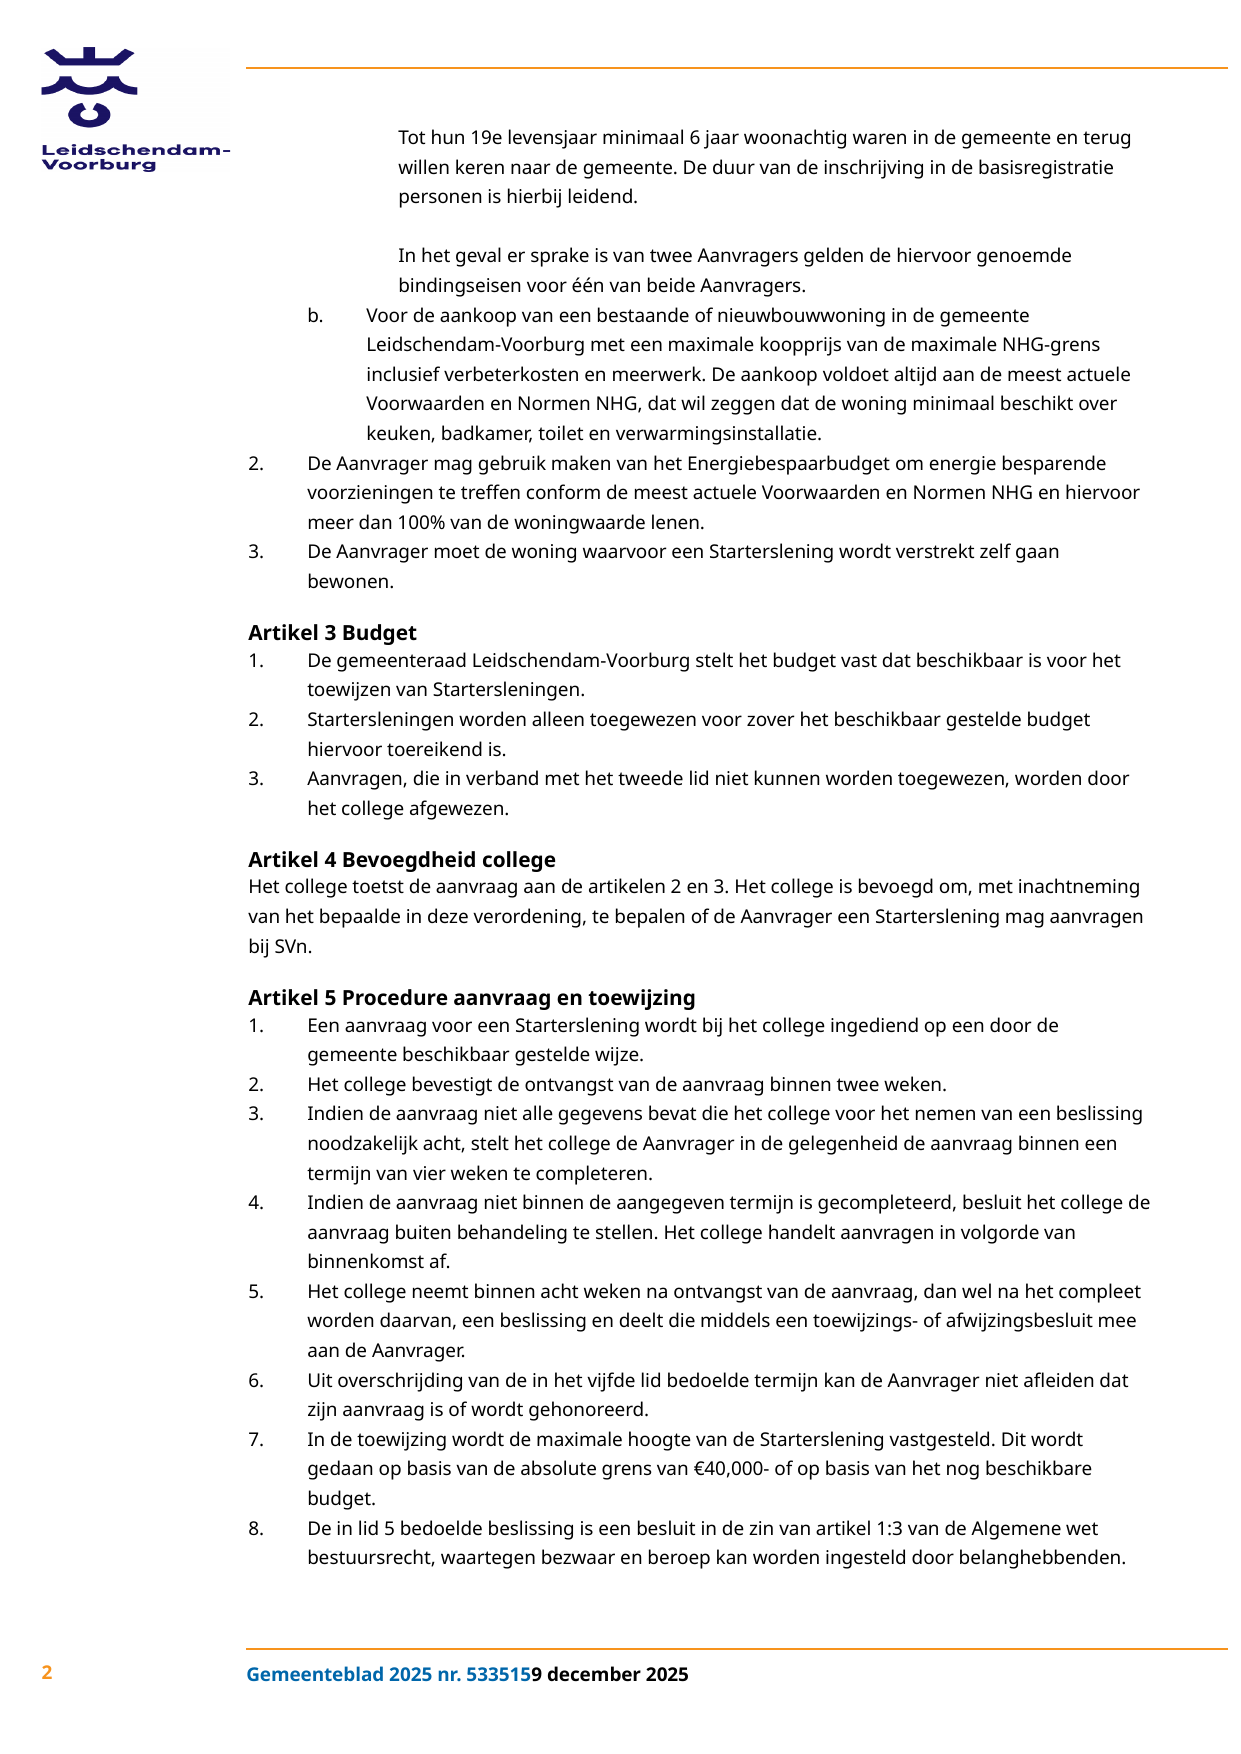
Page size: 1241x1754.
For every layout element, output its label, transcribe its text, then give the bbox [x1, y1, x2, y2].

list De Aanvrager mag gebruik maken van het Energiebespaarbudget om energie besparende voorzieningen te treffen conform de meest actuele Voorwaarden en Normen NHG en hiervoor meer dan 100% van de woningwaarde lenen. [248, 450, 1152, 535]
text Artikel 3 Budget [248, 618, 1152, 647]
list De gemeenteraad Leidschendam-Voorburg stelt het budget vast dat beschikbaar is voor het toewijzen van Startersleningen. [248, 647, 1152, 702]
list De in lid 5 bedoelde beslissing is een besluit in de zin van artikel 1:3 van de Algemene wet bestuursrecht, waartegen bezwaar en beroep kan worden ingesteld door belanghebbenden. [248, 1515, 1152, 1570]
list Uit overschrijding van de in het vijfde lid bedoelde termijn kan de Aanvrager niet afleiden dat zijn aanvraag is of wordt gehonoreerd. [248, 1367, 1152, 1422]
list In de toewijzing wordt de maximale hoogte van de Starterslening vastgesteld. Dit wordt gedaan op basis van de absolute grens van €40,000- of op basis van het nog beschikbare budget. [248, 1426, 1152, 1511]
list Het college bevestigt de ontvangst van de aanvraag binnen twee weken. [248, 1071, 1152, 1097]
list Indien de aanvraag niet binnen de aangegeven termijn is gecompleteerd, besluit het college de aanvraag buiten behandeling te stellen. Het college handelt aanvragen in volgorde van binnenkomst af. [248, 1189, 1152, 1274]
picture [41, 47, 231, 172]
list Voor de aankoop van een bestaande of nieuwbouwwoning in de gemeente Leidschendam-Voorburg met een maximale koopprijs van de maximale NHG-grens inclusief verbeterkosten en meerwerk. De aankoop voldoet altijd aan de meest actuele Voorwaarden en Normen NHG, dat wil zeggen dat de woning minimaal beschikt over keuken, badkamer, toilet en verwarmingsinstallatie. [307, 302, 1152, 446]
text Artikel 4 Bevoegdheid college [248, 845, 1152, 874]
list Aanvragen, die in verband met het tweede lid niet kunnen worden toegewezen, worden door het college afgewezen. [248, 765, 1152, 821]
list In het geval er sprake is van twee Aanvragers gelden de hiervoor genoemde bindingseisen voor één van beide Aanvragers. [361, 243, 1152, 298]
list Indien de aanvraag niet alle gegevens bevat die het college voor het nemen van een beslissing noodzakelijk acht, stelt het college de Aanvrager in de gelegenheid de aanvraag binnen een termijn van vier weken te completeren. [248, 1101, 1152, 1185]
list Startersleningen worden alleen toegewezen voor zover het beschikbaar gestelde budget hiervoor toereikend is. [248, 706, 1152, 761]
list Een aanvraag voor een Starterslening wordt bij het college ingediend op een door de gemeente beschikbaar gestelde wijze. [248, 1012, 1152, 1067]
list Tot hun 19e levensjaar minimaal 6 jaar woonachtig waren in de gemeente en terug willen keren naar de gemeente. De duur van de inschrijving in de basisregistratie personen is hierbij leidend. [361, 124, 1152, 209]
text Het college toetst de aanvraag aan de artikelen 2 en 3. Het college is bevoegd om, met inachtneming van het bepaalde in deze verordening, te bepalen of de Aanvrager een Starterslening mag aanvragen bij SVn. [248, 874, 1152, 959]
text Artikel 5 Procedure aanvraag en toewijzing [248, 983, 1152, 1012]
list De Aanvrager moet de woning waarvoor een Starterslening wordt verstrekt zelf gaan bewonen. [248, 538, 1152, 594]
list Het college neemt binnen acht weken na ontvangst van de aanvraag, dan wel na het compleet worden daarvan, een beslissing en deelt die middels een toewijzings- of afwijzingsbesluit mee aan de Aanvrager. [248, 1278, 1152, 1363]
